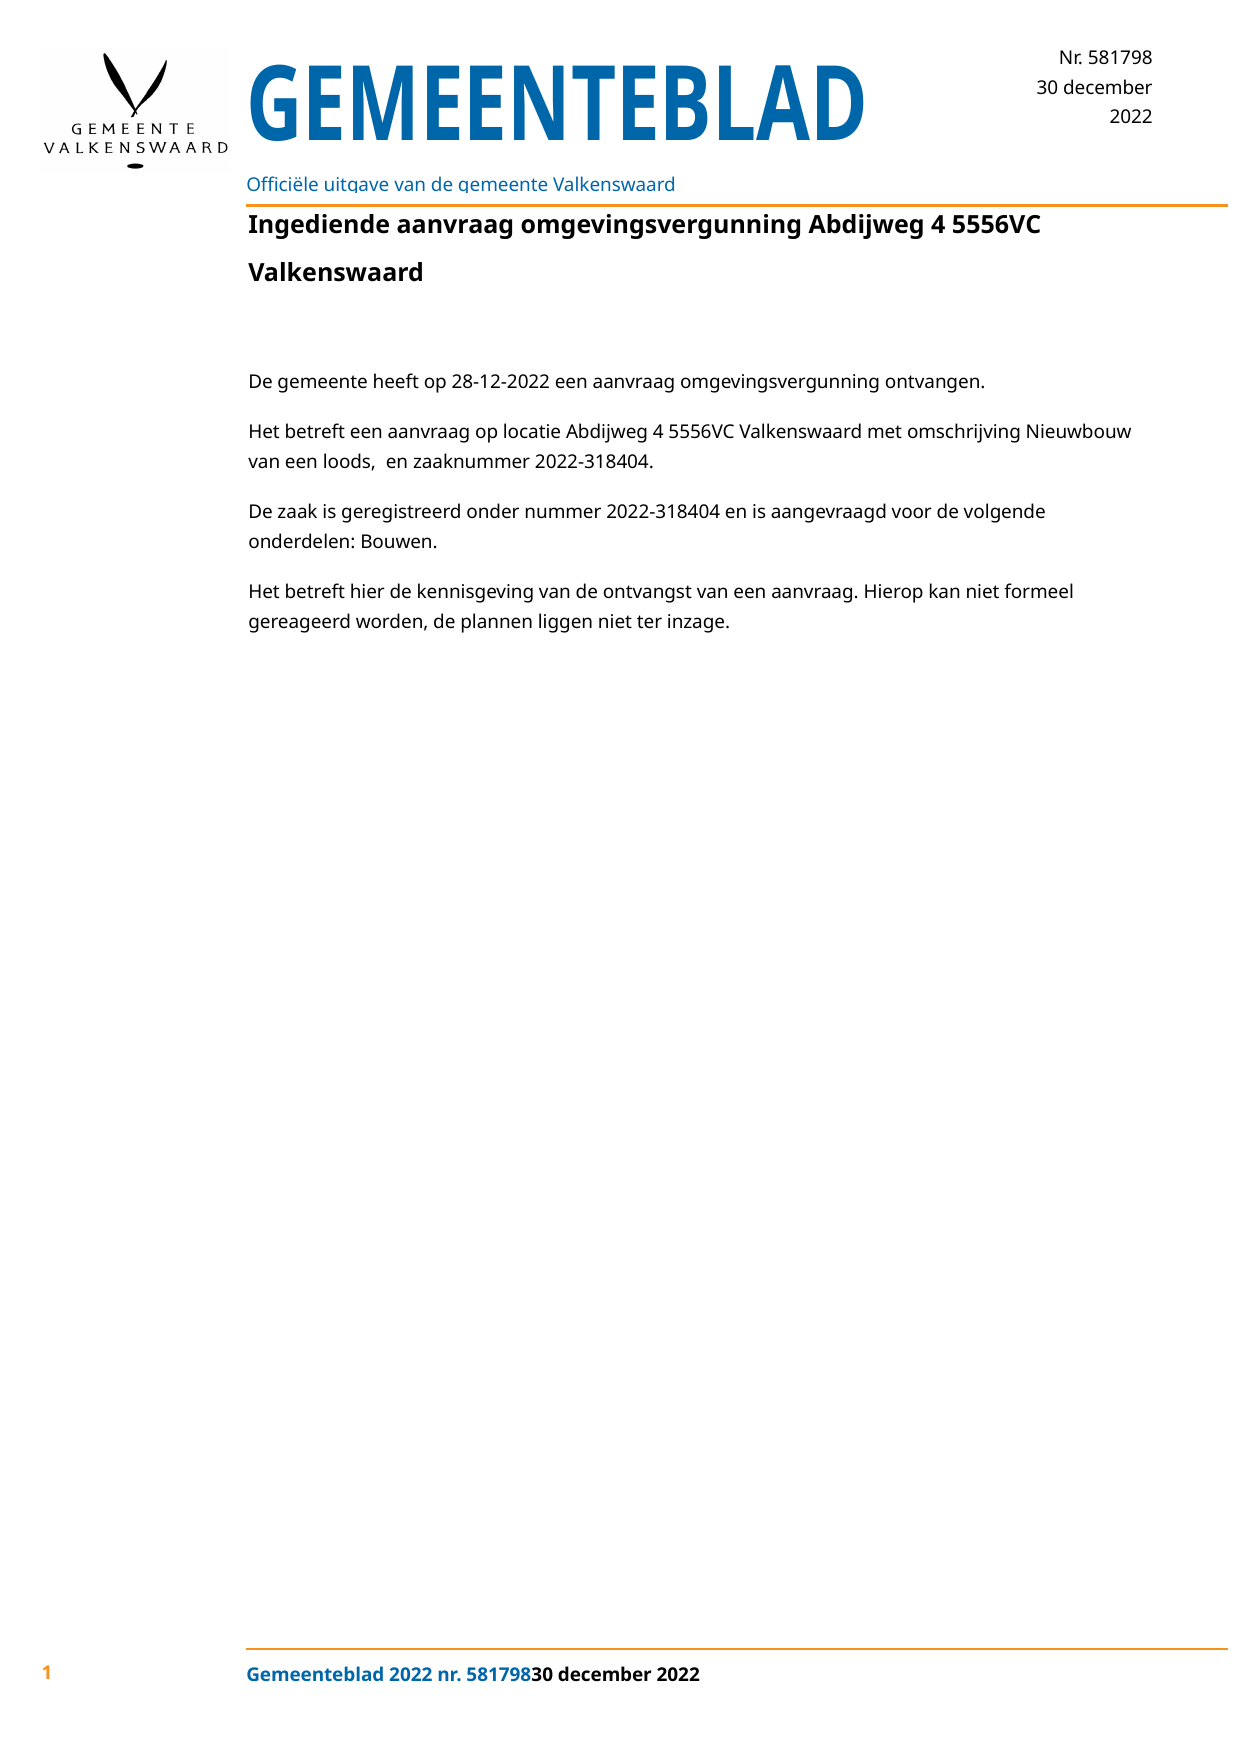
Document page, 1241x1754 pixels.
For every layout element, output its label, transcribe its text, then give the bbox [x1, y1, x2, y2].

picture [41, 47, 231, 172]
text Het betreft een aanvraag op locatie Abdijweg 4 5556VC Valkenswaard met omschrijving Nieuwbouw van een loods, en zaaknummer 2022-318404. [248, 419, 1152, 474]
text De gemeente heeft op 28-12-2022 een aanvraag omgevingsvergunning ontvangen. [248, 368, 1152, 394]
text Het betreft hier de kennisgeving van de ontvangst van een aanvraag. Hierop kan niet formeel gereageerd worden, de plannen liggen niet ter inzage. [248, 579, 1152, 634]
text Ingediende aanvraag omgevingsvergunning Abdijweg 4 5556VC Valkenswaard [248, 207, 1152, 288]
text De zaak is geregistreerd onder nummer 2022-318404 en is aangevraagd voor de volgende onderdelen: Bouwen. [248, 499, 1152, 554]
